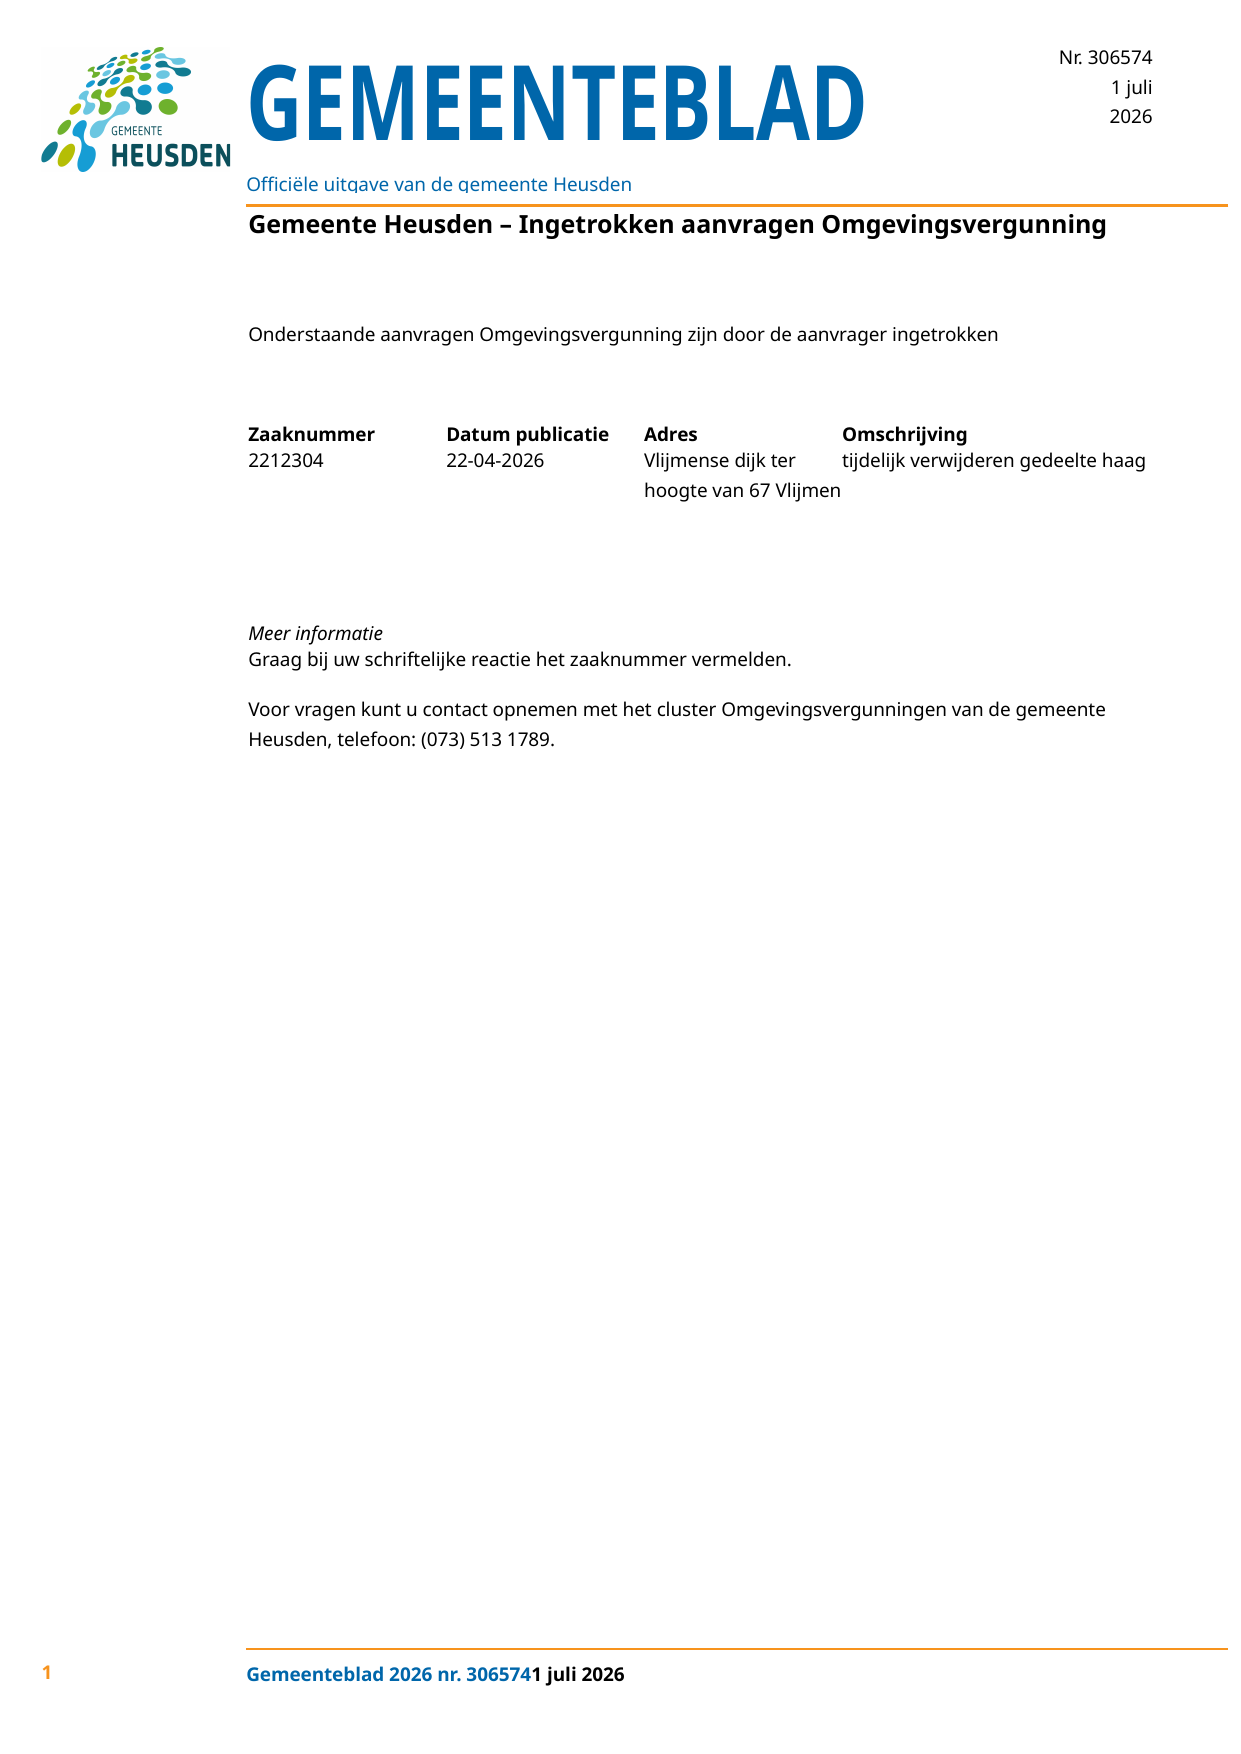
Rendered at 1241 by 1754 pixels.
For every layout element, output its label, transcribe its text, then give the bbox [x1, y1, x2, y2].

text Gemeente Heusden – Ingetrokken aanvragen Omgevingsvergunning [248, 207, 1152, 241]
text Voor vragen kunt u contact opnemen met het cluster Omgevingsvergunningen van de gemeente Heusden, telefoon: (073) 513 1789. [248, 696, 1152, 752]
table_header Omschrijving [842, 422, 1152, 447]
table_header Zaaknummer [248, 422, 446, 447]
table_cell 2212304 [248, 448, 446, 503]
picture [41, 47, 231, 172]
text Meer informatie [248, 620, 1152, 646]
table_cell Vlijmense dijk ter hoogte van 67 Vlijmen [644, 448, 842, 503]
table_cell tijdelijk verwijderen gedeelte haag [842, 448, 1152, 503]
text Onderstaande aanvragen Omgevingsvergunning zijn door de aanvrager ingetrokken [248, 321, 1152, 346]
table_header Adres [644, 422, 842, 447]
table_cell 22-04-2026 [446, 448, 644, 503]
text Graag bij uw schriftelijke reactie het zaaknummer vermelden. [248, 646, 1152, 672]
table_header Datum publicatie [446, 422, 644, 447]
